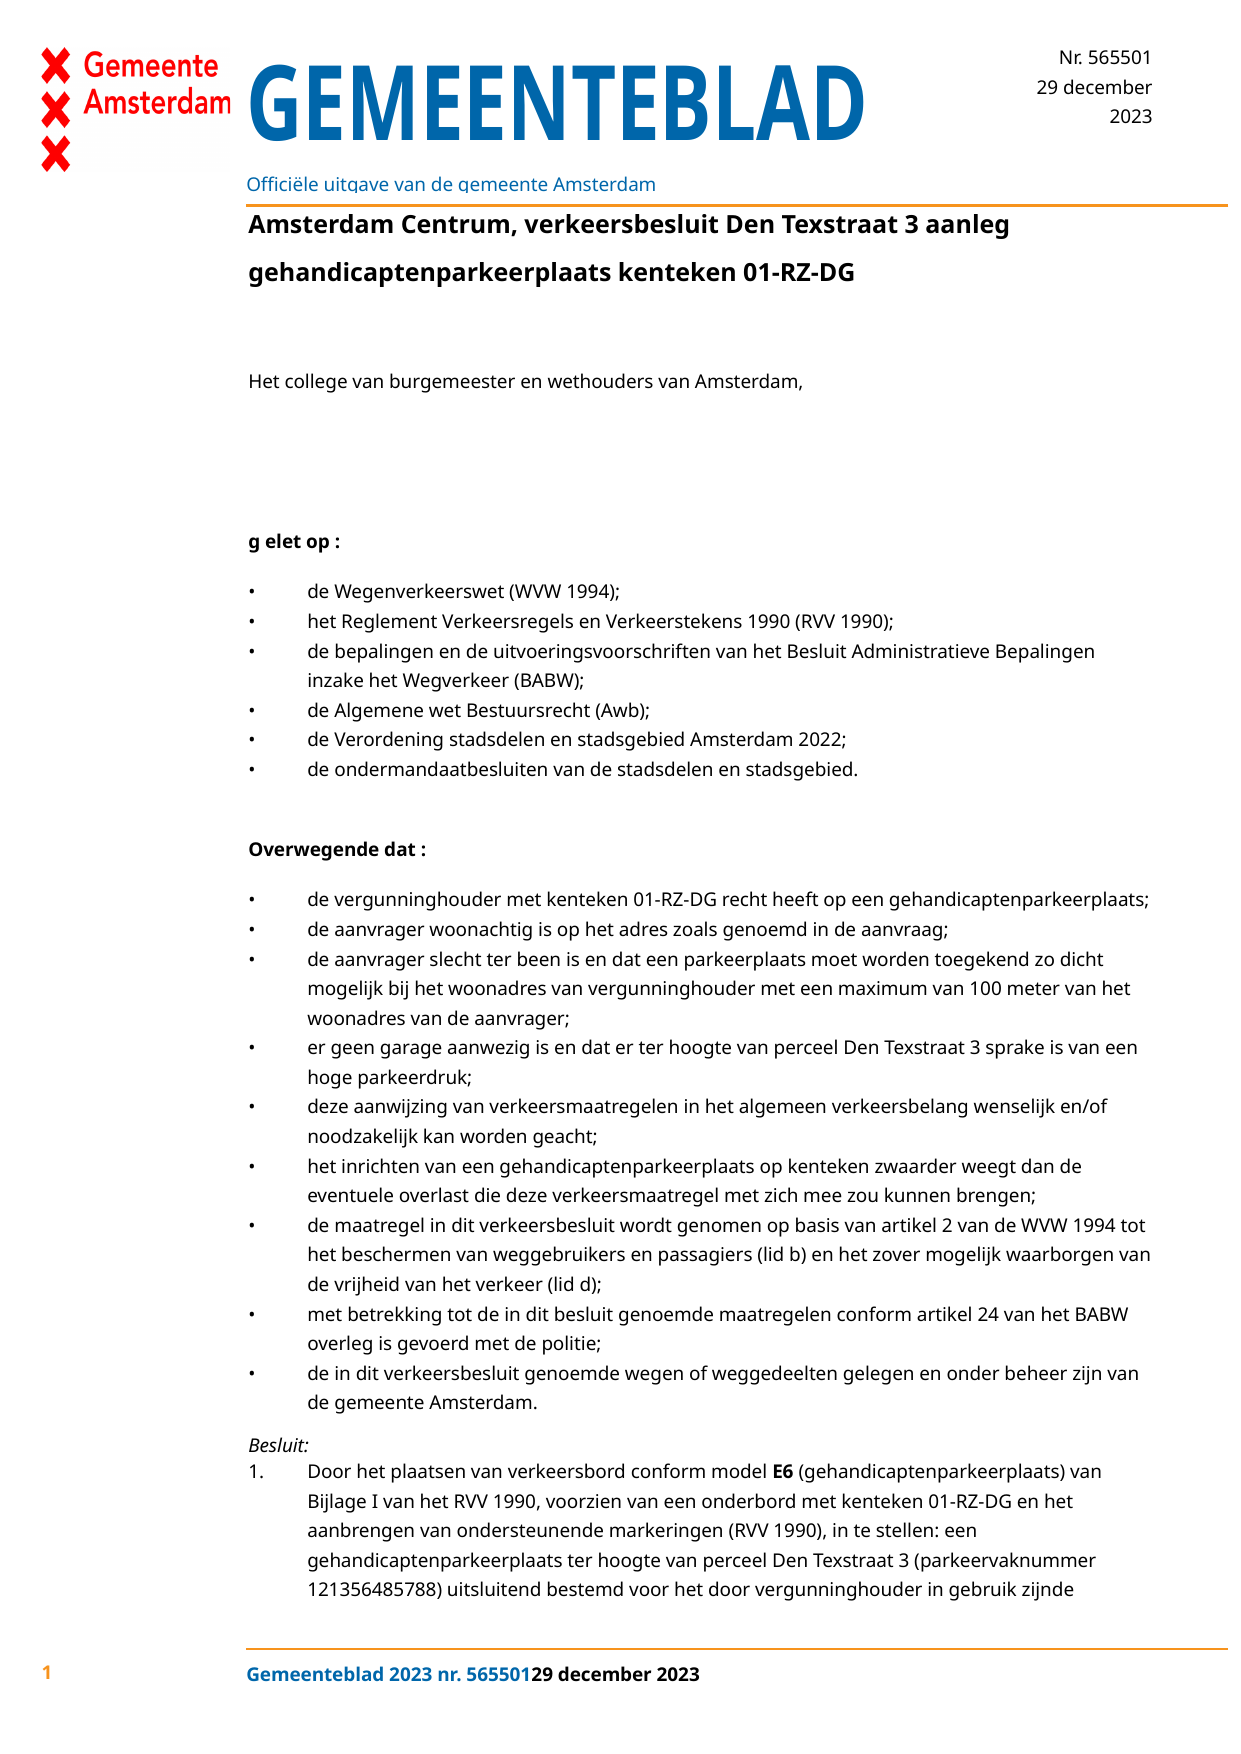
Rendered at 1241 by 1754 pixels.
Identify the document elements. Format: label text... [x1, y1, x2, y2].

list er geen garage aanwezig is en dat er ter hoogte van perceel Den Texstraat 3 sprake is van een hoge parkeerdruk; [248, 1034, 1152, 1090]
text Amsterdam Centrum, verkeersbesluit Den Texstraat 3 aanleg gehandicaptenparkeerplaats kenteken 01-RZ-DG [248, 207, 1152, 288]
picture [41, 47, 231, 172]
list de maatregel in dit verkeersbesluit wordt genomen op basis van artikel 2 van de WVW 1994 tot het beschermen van weggebruikers en passagiers (lid b) en het zover mogelijk waarborgen van de vrijheid van het verkeer (lid d); [248, 1212, 1152, 1297]
list de ondermandaatbesluiten van de stadsdelen en stadsgebied. [248, 756, 1152, 782]
list met betrekking tot de in dit besluit genoemde maatregelen conform artikel 24 van het BABW overleg is gevoerd met de politie; [248, 1301, 1152, 1356]
list de Algemene wet Bestuursrecht (Awb); [248, 697, 1152, 723]
list de vergunninghouder met kenteken 01-RZ-DG recht heeft op een gehandicaptenparkeerplaats; [248, 887, 1152, 912]
list de aanvrager woonachtig is op het adres zoals genoemd in de aanvraag; [248, 916, 1152, 942]
list de in dit verkeersbesluit genoemde wegen of weggedeelten gelegen en onder beheer zijn van de gemeente Amsterdam. [248, 1360, 1152, 1415]
list het inrichten van een gehandicaptenparkeerplaats op kenteken zwaarder weegt dan de eventuele overlast die deze verkeersmaatregel met zich mee zou kunnen brengen; [248, 1153, 1152, 1208]
text Overwegende dat : [248, 836, 1152, 862]
text Het college van burgemeester en wethouders van Amsterdam, [248, 368, 1152, 394]
text Besluit: [248, 1433, 1152, 1458]
list deze aanwijzing van verkeersmaatregelen in het algemeen verkeersbelang wenselijk en/of noodzakelijk kan worden geacht; [248, 1094, 1152, 1149]
list de aanvrager slecht ter been is en dat een parkeerplaats moet worden toegekend zo dicht mogelijk bij het woonadres van vergunninghouder met een maximum van 100 meter van het woonadres van de aanvrager; [248, 946, 1152, 1031]
list de bepalingen en de uitvoeringsvoorschriften van het Besluit Administratieve Bepalingen inzake het Wegverkeer (BABW); [248, 638, 1152, 693]
text g elet op : [248, 528, 1152, 554]
list Door het plaatsen van verkeersbord conform model E6 (gehandicaptenparkeerplaats) van Bijlage I van het RVV 1990, voorzien van een onderbord met kenteken 01-RZ-DG en het aanbrengen van ondersteunende markeringen (RVV 1990), in te stellen: een gehandicaptenparkeerplaats ter hoogte van perceel Den Texstraat 3 (parkeervaknummer 121356485788) uitsluitend bestemd voor het door vergunninghouder in gebruik zijnde [248, 1458, 1152, 1602]
list de Verordening stadsdelen en stadsgebied Amsterdam 2022; [248, 727, 1152, 752]
list de Wegenverkeerswet (WVW 1994); [248, 579, 1152, 604]
list het Reglement Verkeersregels en Verkeerstekens 1990 (RVV 1990); [248, 608, 1152, 634]
